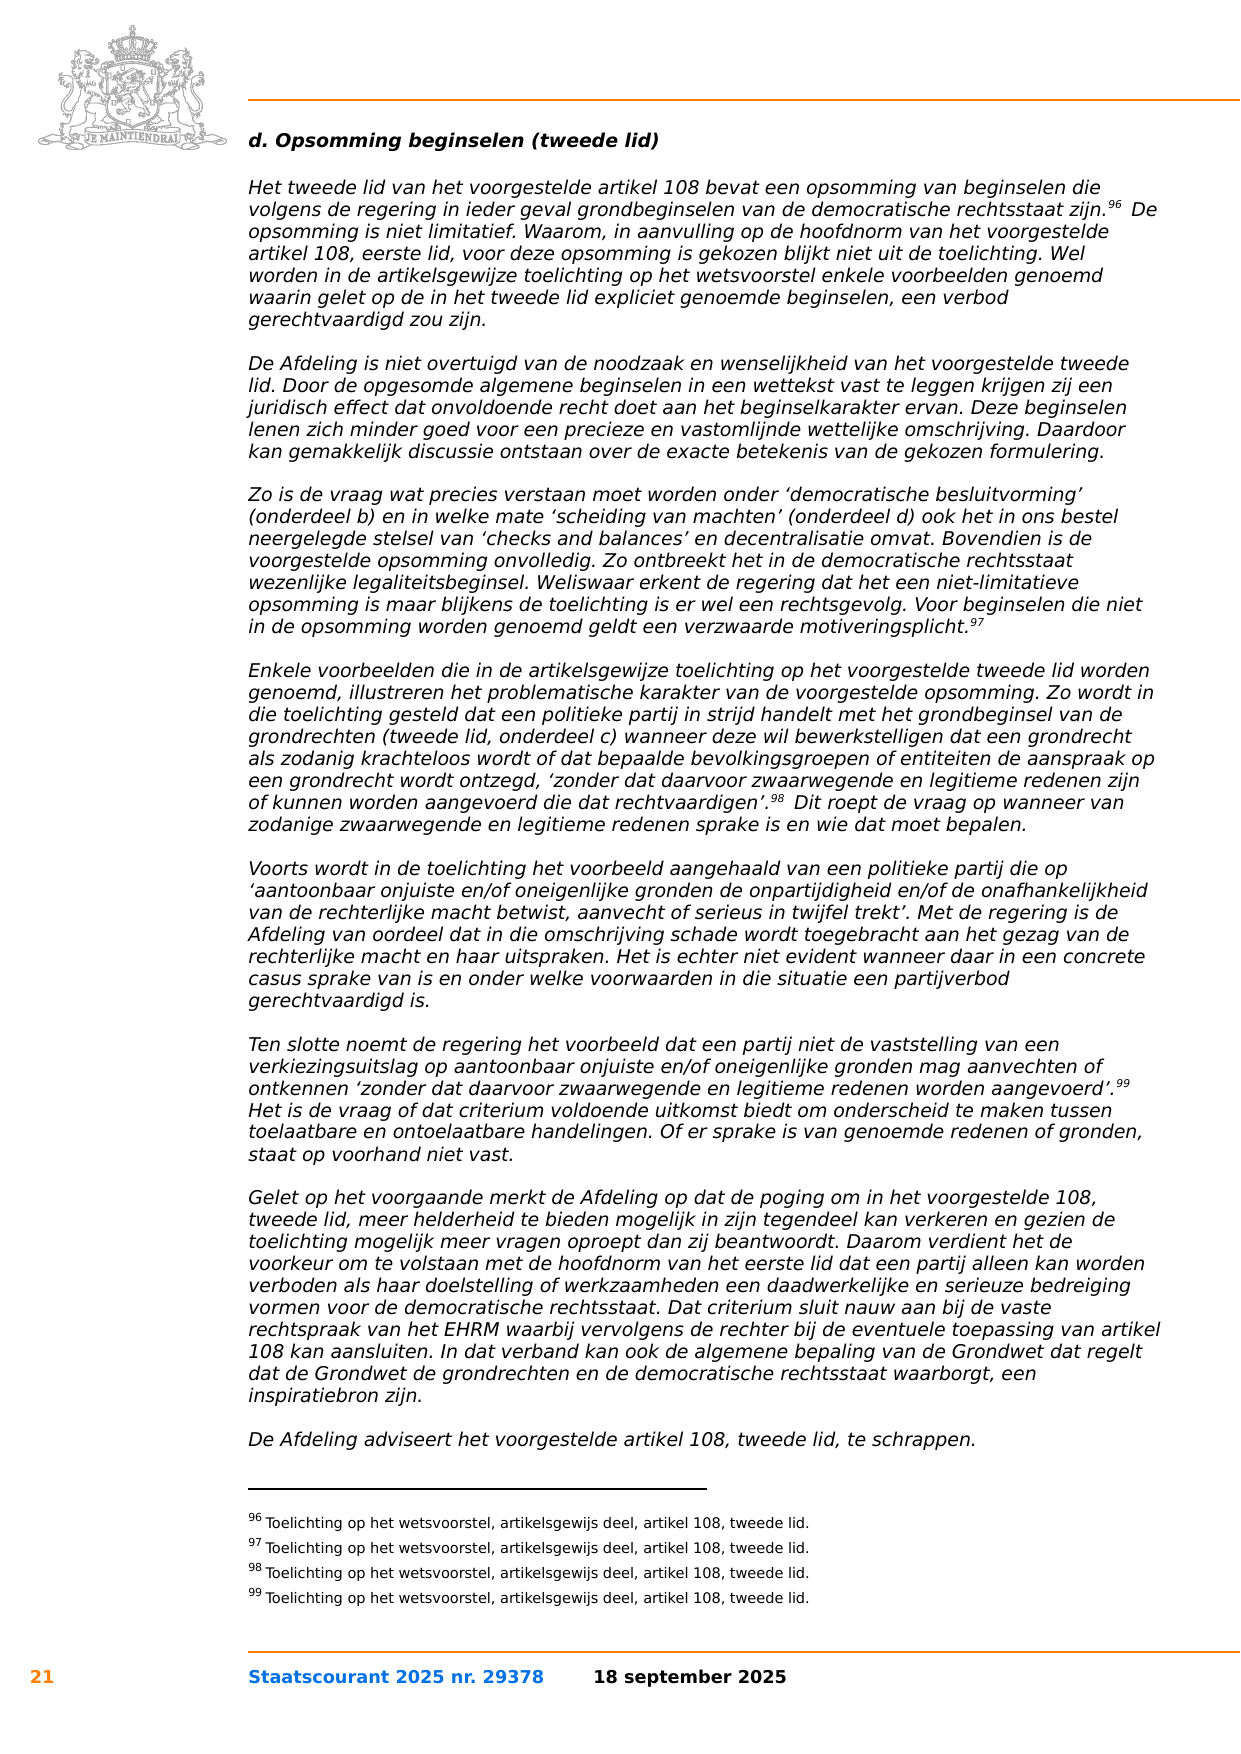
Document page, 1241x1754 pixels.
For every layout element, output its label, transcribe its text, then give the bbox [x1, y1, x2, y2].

text Zo is de vraag wat precies verstaan moet worden onder ‘democratische besluitvorming’ (onderdeel b) en in welke mate ‘scheiding van machten’ (onderdeel d) ook het in ons bestel neergelegde stelsel van ‘checks and balances’ en decentralisatie omvat. Bovendien is de voorgestelde opsomming onvolledig. Zo ontbreekt het in de democratische rechtsstaat wezenlijke legaliteitsbeginsel. Weliswaar erkent de regering dat het een niet-limitatieve opsomming is maar blijkens de toelichting is er wel een rechtsgevolg. Voor beginselen die niet in de opsomming worden genoemd geldt een verzwaarde motiveringsplicht. [248, 484, 1163, 638]
text Voorts wordt in de toelichting het voorbeeld aangehaald van een politieke partij die op ‘aantoonbaar onjuiste en/of oneigenlijke gronden de onpartijdigheid en/of de onafhankelijkheid van de rechterlijke macht betwist, aanvecht of serieus in twijfel trekt’. Met de regering is de Afdeling van oordeel dat in die omschrijving schade wordt toegebracht aan het gezag van de rechterlijke macht en haar uitspraken. Het is echter niet evident wanneer daar in een concrete casus sprake van is en onder welke voorwaarden in die situatie een partijverbod gerechtvaardigd is. [248, 858, 1163, 1012]
text Ten slotte noemt de regering het voorbeeld dat een partij niet de vaststelling van een verkiezingsuitslag op aantoonbaar onjuiste en/of oneigenlijke gronden mag aanvechten of ontkennen ‘zonder dat daarvoor zwaarwegende en legitieme redenen worden aangevoerd’. Het is de vraag of dat criterium voldoende uitkomst biedt om onderscheid te maken tussen toelaatbare en ontoelaatbare handelingen. Of er sprake is van genoemde redenen of gronden, staat op voorhand niet vast. [248, 1033, 1163, 1165]
text De Afdeling is niet overtuigd van de noodzaak en wenselijkheid van het voorgestelde tweede lid. Door de opgesomde algemene beginselen in een wettekst vast te leggen krijgen zij een juridisch effect dat onvoldoende recht doet aan het beginselkarakter ervan. Deze beginselen lenen zich minder goed voor een precieze en vastomlijnde wettelijke omschrijving. Daardoor kan gemakkelijk discussie ontstaan over de exacte betekenis van de gekozen formulering. [248, 353, 1163, 462]
text Toelichting op het wetsvoorstel, artikelsgewijs deel, artikel 108, tweede lid. [248, 1561, 1163, 1583]
picture [38, 25, 227, 150]
subtitle d. Opsomming beginselen (tweede lid) [248, 130, 1163, 152]
text Toelichting op het wetsvoorstel, artikelsgewijs deel, artikel 108, tweede lid. [248, 1586, 1163, 1608]
text Enkele voorbeelden die in de artikelsgewijze toelichting op het voorgestelde tweede lid worden genoemd, illustreren het problematische karakter van de voorgestelde opsomming. Zo wordt in die toelichting gesteld dat een politieke partij in strijd handelt met het grondbeginsel van de grondrechten (tweede lid, onderdeel c) wanneer deze wil bewerkstelligen dat een grondrecht als zodanig krachteloos wordt of dat bepaalde bevolkingsgroepen of entiteiten de aanspraak op een grondrecht wordt ontzegd, ‘zonder dat daarvoor zwaarwegende en legitieme redenen zijn of kunnen worden aangevoerd die dat rechtvaardigen’. Dit roept de vraag op wanneer van zodanige zwaarwegende en legitieme redenen sprake is en wie dat moet bepalen. [248, 660, 1163, 836]
text De Afdeling adviseert het voorgestelde artikel 108, tweede lid, te schrappen. [248, 1429, 1163, 1451]
text Het tweede lid van het voorgestelde artikel 108 bevat een opsomming van beginselen die volgens de regering in ieder geval grondbeginselen van de democratische rechtsstaat zijn. De opsomming is niet limitatief. Waarom, in aanvulling op de hoofdnorm van het voorgestelde artikel 108, eerste lid, voor deze opsomming is gekozen blijkt niet uit de toelichting. Wel worden in de artikelsgewijze toelichting op het wetsvoorstel enkele voorbeelden genoemd waarin gelet op de in het tweede lid expliciet genoemde beginselen, een verbod gerechtvaardigd zou zijn. [248, 177, 1163, 331]
text Gelet op het voorgaande merkt de Afdeling op dat de poging om in het voorgestelde 108, tweede lid, meer helderheid te bieden mogelijk in zijn tegendeel kan verkeren en gezien de toelichting mogelijk meer vragen oproept dan zij beantwoordt. Daarom verdient het de voorkeur om te volstaan met de hoofdnorm van het eerste lid dat een partij alleen kan worden verboden als haar doelstelling of werkzaamheden een daadwerkelijke en serieuze bedreiging vormen voor de democratische rechtsstaat. Dat criterium sluit nauw aan bij de vaste rechtspraak van het EHRM waarbij vervolgens de rechter bij de eventuele toepassing van artikel 108 kan aansluiten. In dat verband kan ook de algemene bepaling van de Grondwet dat regelt dat de Grondwet de grondrechten en de democratische rechtsstaat waarborgt, een inspiratiebron zijn. [248, 1187, 1163, 1407]
text Toelichting op het wetsvoorstel, artikelsgewijs deel, artikel 108, tweede lid. [248, 1511, 1163, 1533]
text Toelichting op het wetsvoorstel, artikelsgewijs deel, artikel 108, tweede lid. [248, 1536, 1163, 1558]
